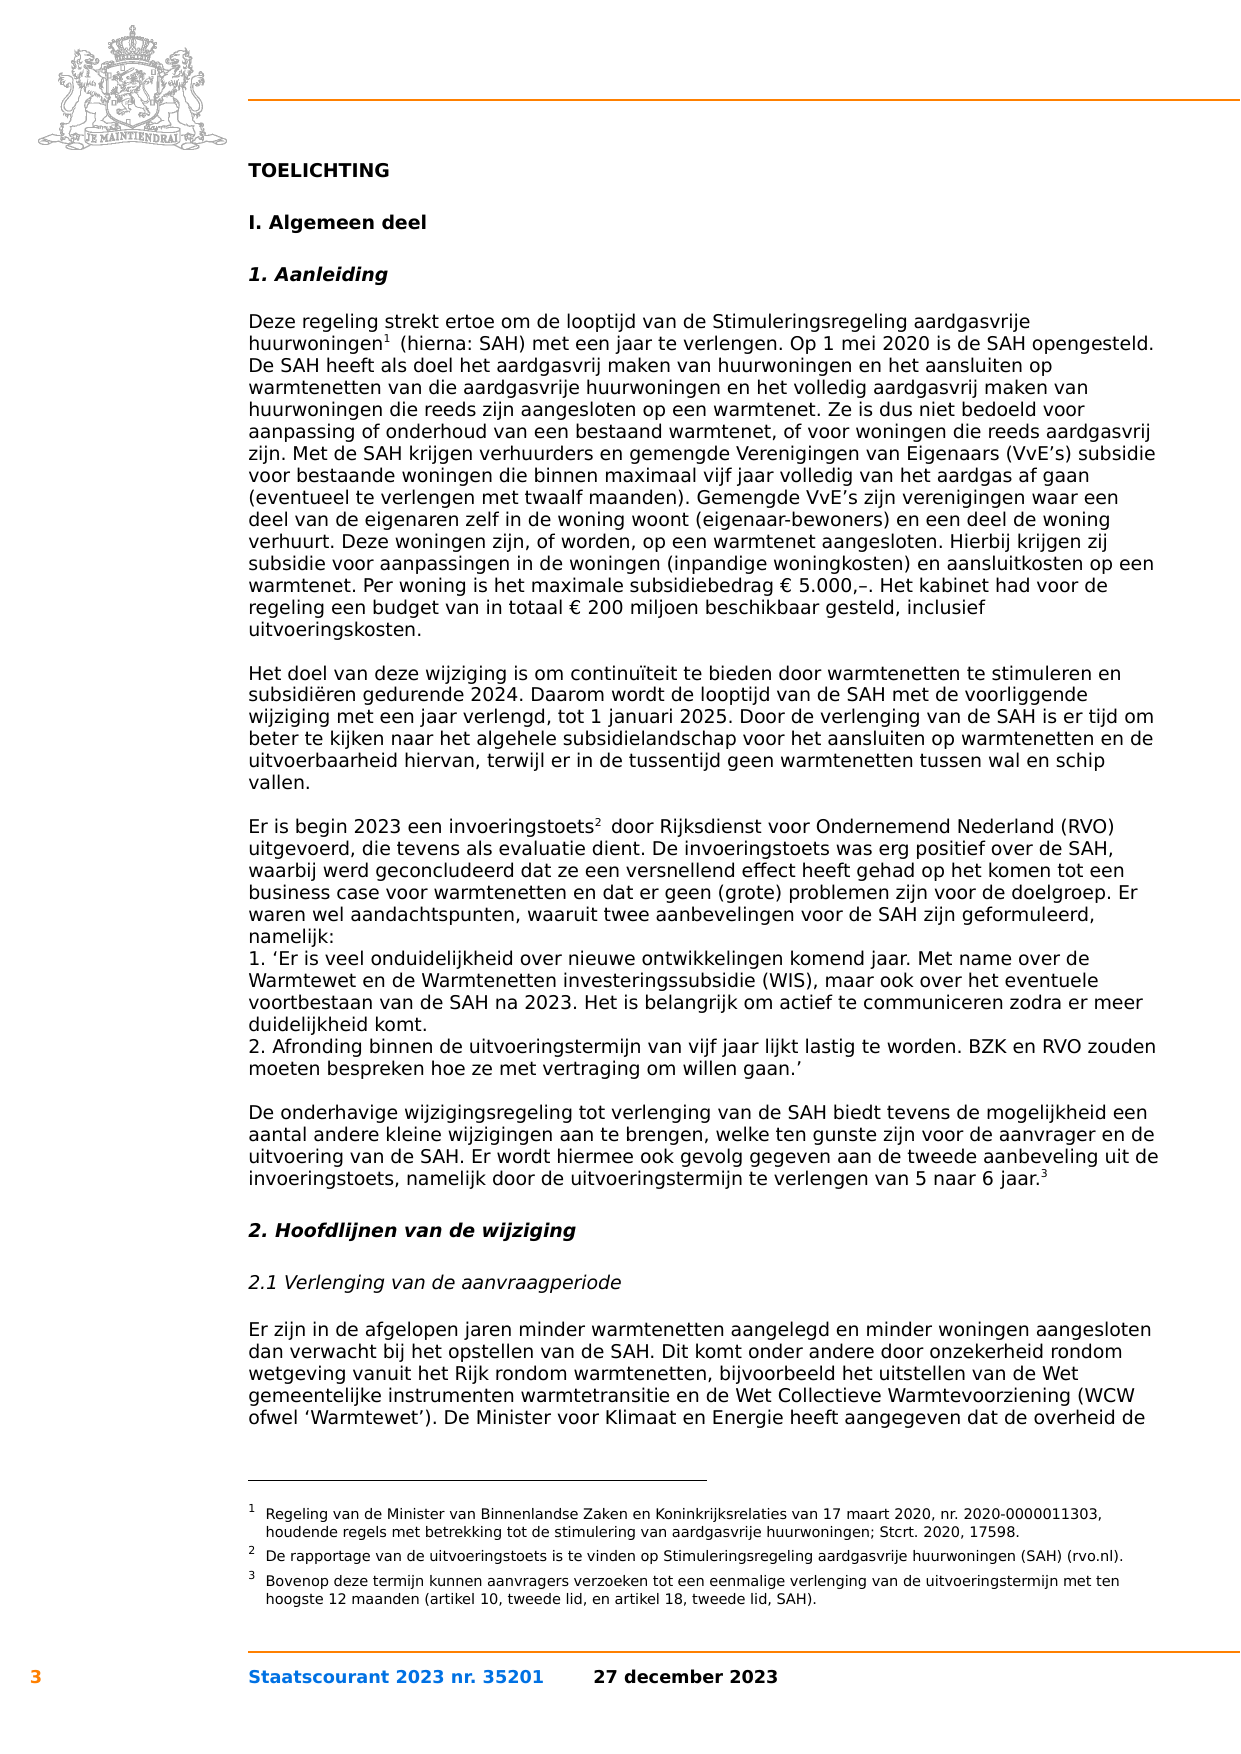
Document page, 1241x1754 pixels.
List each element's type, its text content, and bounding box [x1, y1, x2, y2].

text 1. ‘Er is veel onduidelijkheid over nieuwe ontwikkelingen komend jaar. Met name over de Warmtewet en de Warmtenetten investeringssubsidie (WIS), maar ook over het eventuele voortbestaan van de SAH na 2023. Het is belangrijk om actief te communiceren zodra er meer duidelijkheid komt. [248, 948, 1163, 1036]
text Er zijn in de afgelopen jaren minder warmtenetten aangelegd en minder woningen aangesloten dan verwacht bij het opstellen van de SAH. Dit komt onder andere door onzekerheid rondom wetgeving vanuit het Rijk rondom warmtenetten, bijvoorbeeld het uitstellen van de Wet gemeentelijke instrumenten warmtetransitie en de Wet Collectieve Warmtevoorziening (WCW ofwel ‘Warmtewet’). De Minister voor Klimaat en Energie heeft aangegeven dat de overheid de [248, 1319, 1163, 1428]
text De rapportage van de uitvoeringstoets is te vinden op Stimuleringsregeling aardgasvrije huurwoningen (SAH) (rvo.nl). [248, 1544, 1163, 1566]
text Regeling van de Minister van Binnenlandse Zaken en Koninkrijksrelaties van 17 maart 2020, nr. 2020-0000011303, houdende regels met betrekking tot de stimulering van aardgasvrije huurwoningen; Stcrt. 2020, 17598. [248, 1502, 1163, 1541]
picture [38, 25, 227, 150]
subtitle TOELICHTING [248, 160, 1163, 182]
text Deze regeling strekt ertoe om de looptijd van de Stimuleringsregeling aardgasvrije huurwoningen (hierna: SAH) met een jaar te verlengen. Op 1 mei 2020 is de SAH opengesteld. De SAH heeft als doel het aardgasvrij maken van huurwoningen en het aansluiten op warmtenetten van die aardgasvrije huurwoningen en het volledig aardgasvrij maken van huurwoningen die reeds zijn aangesloten op een warmtenet. Ze is dus niet bedoeld voor aanpassing of onderhoud van een bestaand warmtenet, of voor woningen die reeds aardgasvrij zijn. Met de SAH krijgen verhuurders en gemengde Verenigingen van Eigenaars (VvE’s) subsidie voor bestaande woningen die binnen maximaal vijf jaar volledig van het aardgas af gaan (eventueel te verlengen met twaalf maanden). Gemengde VvE’s zijn verenigingen waar een deel van de eigenaren zelf in de woning woont (eigenaar-bewoners) en een deel de woning verhuurt. Deze woningen zijn, of worden, op een warmtenet aangesloten. Hierbij krijgen zij subsidie voor aanpassingen in de woningen (inpandige woningkosten) en aansluitkosten op een warmtenet. Per woning is het maximale subsidiebedrag € 5.000,–. Het kabinet had voor de regeling een budget van in totaal € 200 miljoen beschikbaar gesteld, inclusief uitvoeringskosten. [248, 311, 1163, 641]
text 2. Afronding binnen de uitvoeringstermijn van vijf jaar lijkt lastig te worden. BZK en RVO zouden moeten bespreken hoe ze met vertraging om willen gaan.’ [248, 1036, 1163, 1080]
subtitle 2. Hoofdlijnen van de wijziging [248, 1220, 1163, 1242]
subtitle 1. Aanleiding [248, 264, 1163, 286]
subtitle 2.1 Verlenging van de aanvraagperiode [248, 1272, 1163, 1294]
text Bovenop deze termijn kunnen aanvragers verzoeken tot een eenmalige verlenging van de uitvoeringstermijn met ten hoogste 12 maanden (artikel 10, tweede lid, en artikel 18, tweede lid, SAH). [248, 1569, 1163, 1608]
text De onderhavige wijzigingsregeling tot verlenging van de SAH biedt tevens de mogelijkheid een aantal andere kleine wijzigingen aan te brengen, welke ten gunste zijn voor de aanvrager en de uitvoering van de SAH. Er wordt hiermee ook gevolg gegeven aan de tweede aanbeveling uit de invoeringstoets, namelijk door de uitvoeringstermijn te verlengen van 5 naar 6 jaar. [248, 1102, 1163, 1190]
text Het doel van deze wijziging is om continuïteit te bieden door warmtenetten te stimuleren en subsidiëren gedurende 2024. Daarom wordt de looptijd van de SAH met de voorliggende wijziging met een jaar verlengd, tot 1 januari 2025. Door de verlenging van de SAH is er tijd om beter te kijken naar het algehele subsidielandschap voor het aansluiten op warmtenetten en de uitvoerbaarheid hiervan, terwijl er in de tussentijd geen warmtenetten tussen wal en schip vallen. [248, 662, 1163, 794]
text Er is begin 2023 een invoeringstoets door Rijksdienst voor Ondernemend Nederland (RVO) uitgevoerd, die tevens als evaluatie dient. De invoeringstoets was erg positief over de SAH, waarbij werd geconcludeerd dat ze een versnellend effect heeft gehad op het komen tot een business case voor warmtenetten en dat er geen (grote) problemen zijn voor de doelgroep. Er waren wel aandachtspunten, waaruit twee aanbevelingen voor de SAH zijn geformuleerd, namelijk: [248, 816, 1163, 948]
subtitle I. Algemeen deel [248, 212, 1163, 234]
